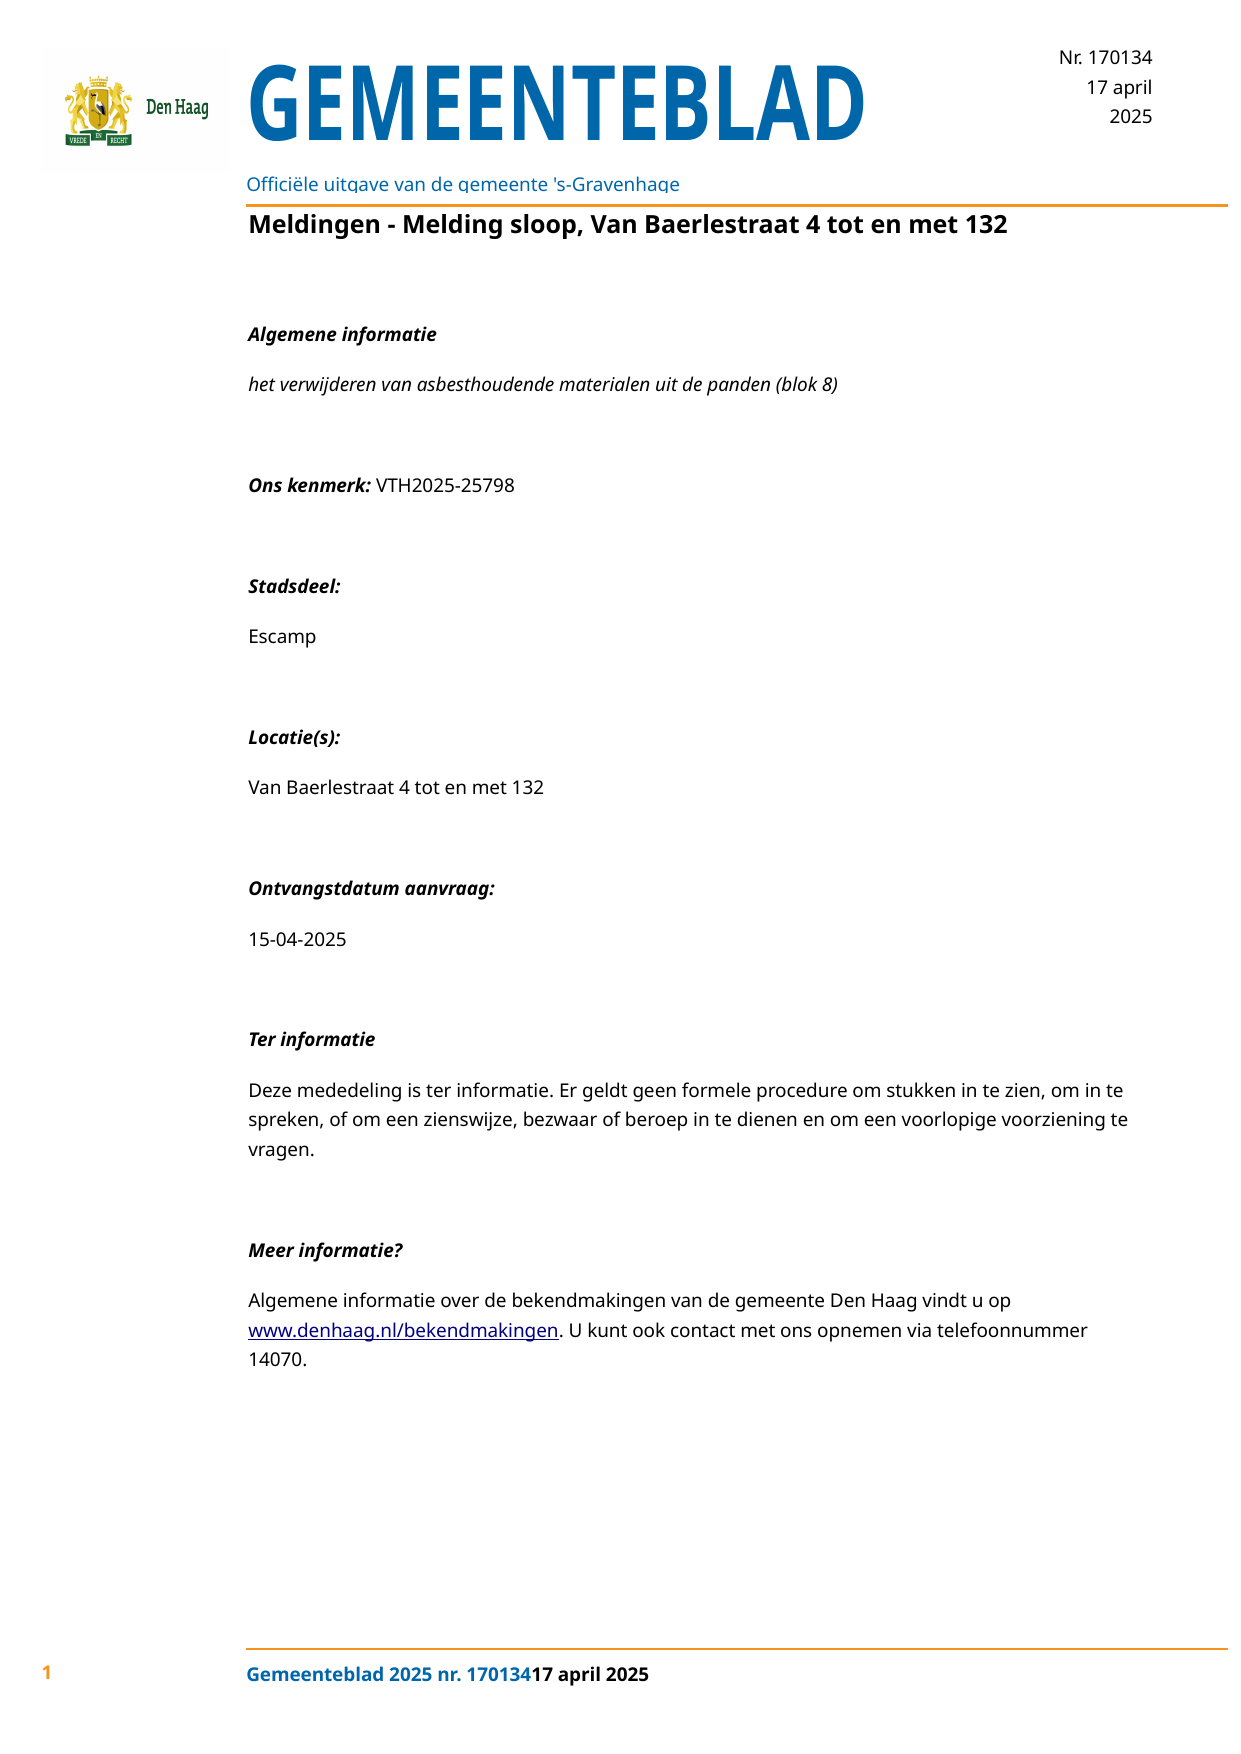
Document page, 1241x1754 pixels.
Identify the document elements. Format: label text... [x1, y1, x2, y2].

text Ons kenmerk: VTH2025-25798 [248, 472, 1152, 498]
text Algemene informatie [248, 321, 1152, 346]
text Ontvangstdatum aanvraag: [248, 875, 1152, 901]
text Locatie(s): [248, 724, 1152, 750]
text Meldingen - Melding sloop, Van Baerlestraat 4 tot en met 132 [248, 207, 1152, 241]
text Escamp [248, 623, 1152, 649]
text Van Baerlestraat 4 tot en met 132 [248, 774, 1152, 800]
text Ter informatie [248, 1027, 1152, 1052]
text het verwijderen van asbesthoudende materialen uit de panden (blok 8) [248, 371, 1152, 397]
text 15-04-2025 [248, 926, 1152, 951]
text Deze mededeling is ter informatie. Er geldt geen formele procedure om stukken in te zien, om in te spreken, of om een zienswijze, bezwaar of beroep in te dienen en om een voorlopige voorziening te vragen. [248, 1077, 1152, 1162]
text Meer informatie? [248, 1237, 1152, 1263]
text Stadsdeel: [248, 573, 1152, 598]
text Algemene informatie over de bekendmakingen van de gemeente Den Haag vindt u op www.denhaag.nl/bekendmakingen. U kunt ook contact met ons opnemen via telefoonnummer 14070. [248, 1287, 1152, 1372]
picture [41, 47, 231, 172]
